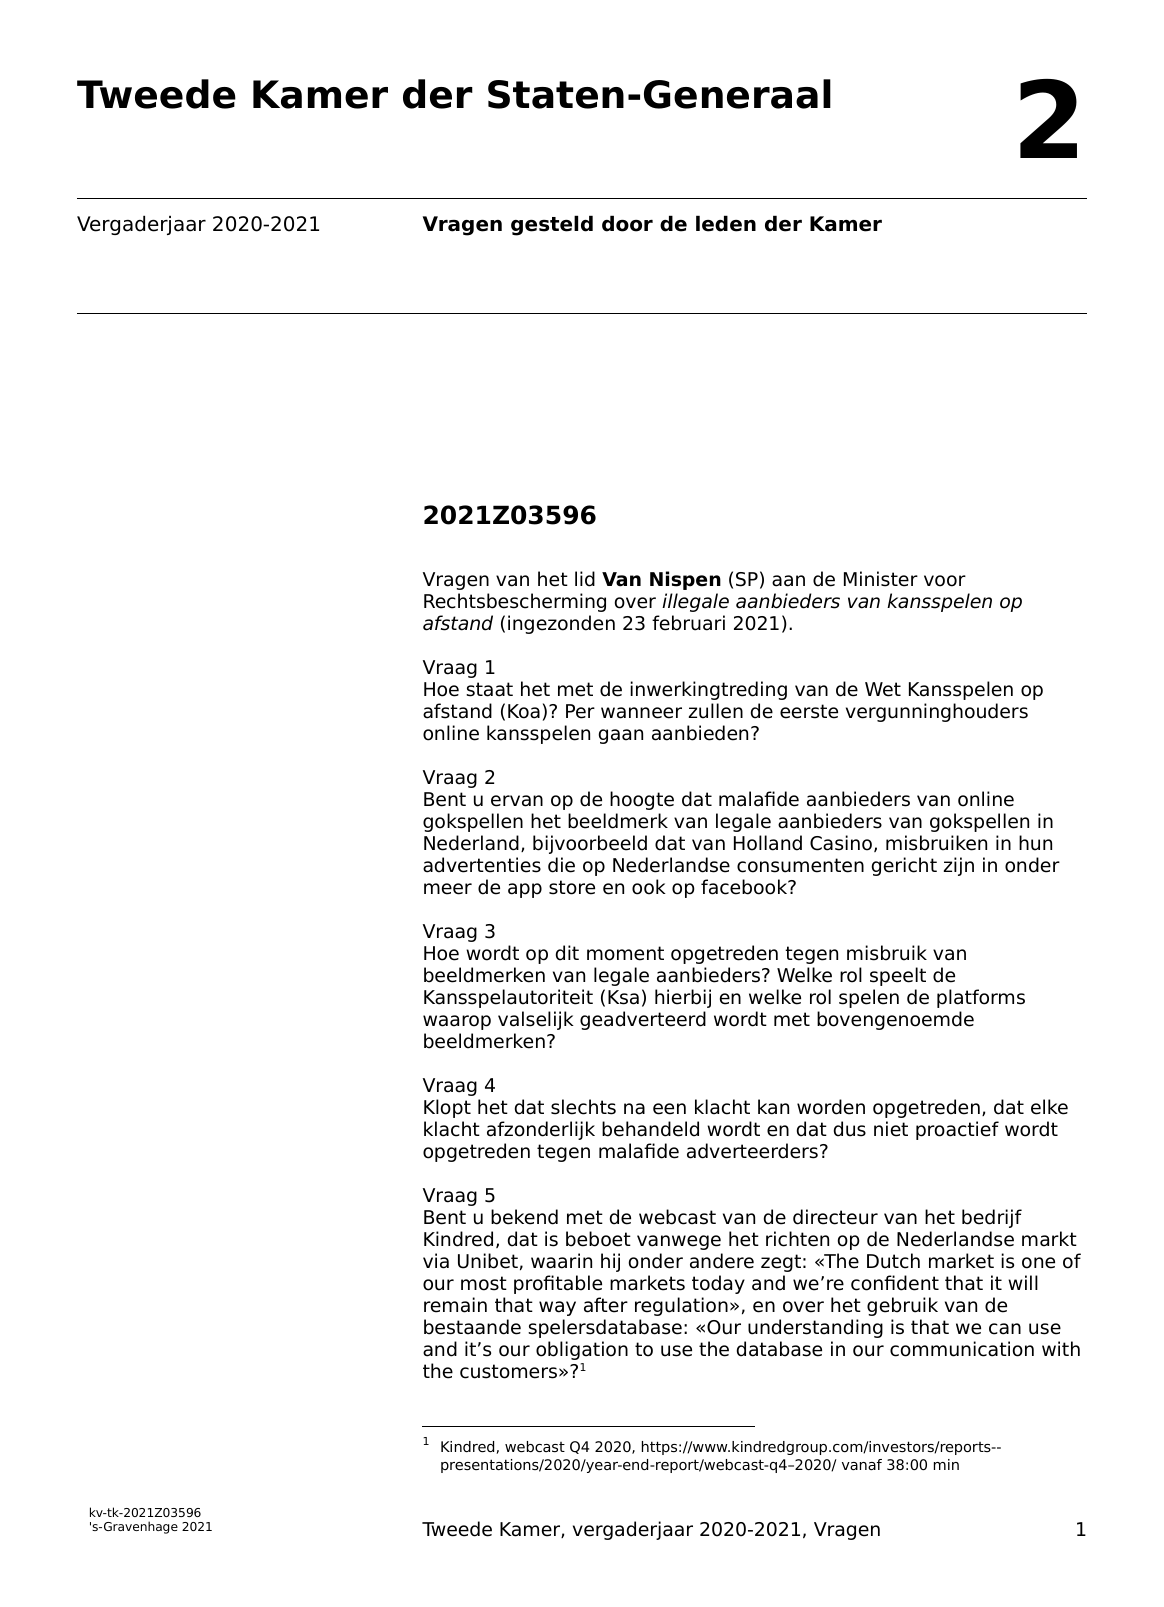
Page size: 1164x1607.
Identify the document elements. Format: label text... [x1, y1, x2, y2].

table_header 2 [886, 59, 1087, 198]
text Vraag 2 [422, 767, 1087, 789]
text Vraag 3 [422, 921, 1087, 943]
table_header Tweede Kamer der Staten-Generaal [77, 59, 886, 198]
text kv-tk-2021Z03596 [88, 1506, 323, 1520]
text Vraag 1 [422, 657, 1087, 679]
text Vraag 5 [422, 1185, 1087, 1207]
text Vraag 4 [422, 1075, 1087, 1097]
table_cell Vergaderjaar 2020-2021 [77, 199, 422, 313]
text 's-Gravenhage 2021 [88, 1520, 323, 1534]
text 2021Z03596 [422, 501, 1087, 531]
table_cell Vragen gesteld door de leden der Kamer [422, 199, 1087, 313]
text Klopt het dat slechts na een klacht kan worden opgetreden, dat elke klacht afzonderlijk behandeld wordt en dat dus niet proactief wordt opgetreden tegen malafide adverteerders? [422, 1097, 1087, 1163]
text Kindred, webcast Q4 2020, https://www.kindredgroup.com/investors/reports--presentations/2020/year-end-report/webcast-q4–2020/ vanaf 38:00 min [422, 1435, 1087, 1474]
text Bent u ervan op de hoogte dat malafide aanbieders van online gokspellen het beeldmerk van legale aanbieders van gokspellen in Nederland, bijvoorbeeld dat van Holland Casino, misbruiken in hun advertenties die op Nederlandse consumenten gericht zijn in onder meer de app store en ook op facebook? [422, 789, 1087, 899]
text Hoe wordt op dit moment opgetreden tegen misbruik van beeldmerken van legale aanbieders? Welke rol speelt de Kansspelautoriteit (Ksa) hierbij en welke rol spelen de platforms waarop valselijk geadverteerd wordt met bovengenoemde beeldmerken? [422, 943, 1087, 1053]
text Bent u bekend met de webcast van de directeur van het bedrijf Kindred, dat is beboet vanwege het richten op de Nederlandse markt via Unibet, waarin hij onder andere zegt: «The Dutch market is one of our most profitable markets today and we’re confident that it will remain that way after regulation», en over het gebruik van de bestaande spelersdatabase: «Our understanding is that we can use and it’s our obligation to use the database in our communication with the customers»? [422, 1207, 1087, 1383]
text Vragen van het lid Van Nispen (SP) aan de Minister voor Rechtsbescherming over illegale aanbieders van kansspelen op afstand (ingezonden 23 februari 2021). [422, 569, 1087, 635]
text Hoe staat het met de inwerkingtreding van de Wet Kansspelen op afstand (Koa)? Per wanneer zullen de eerste vergunninghouders online kansspelen gaan aanbieden? [422, 679, 1087, 745]
